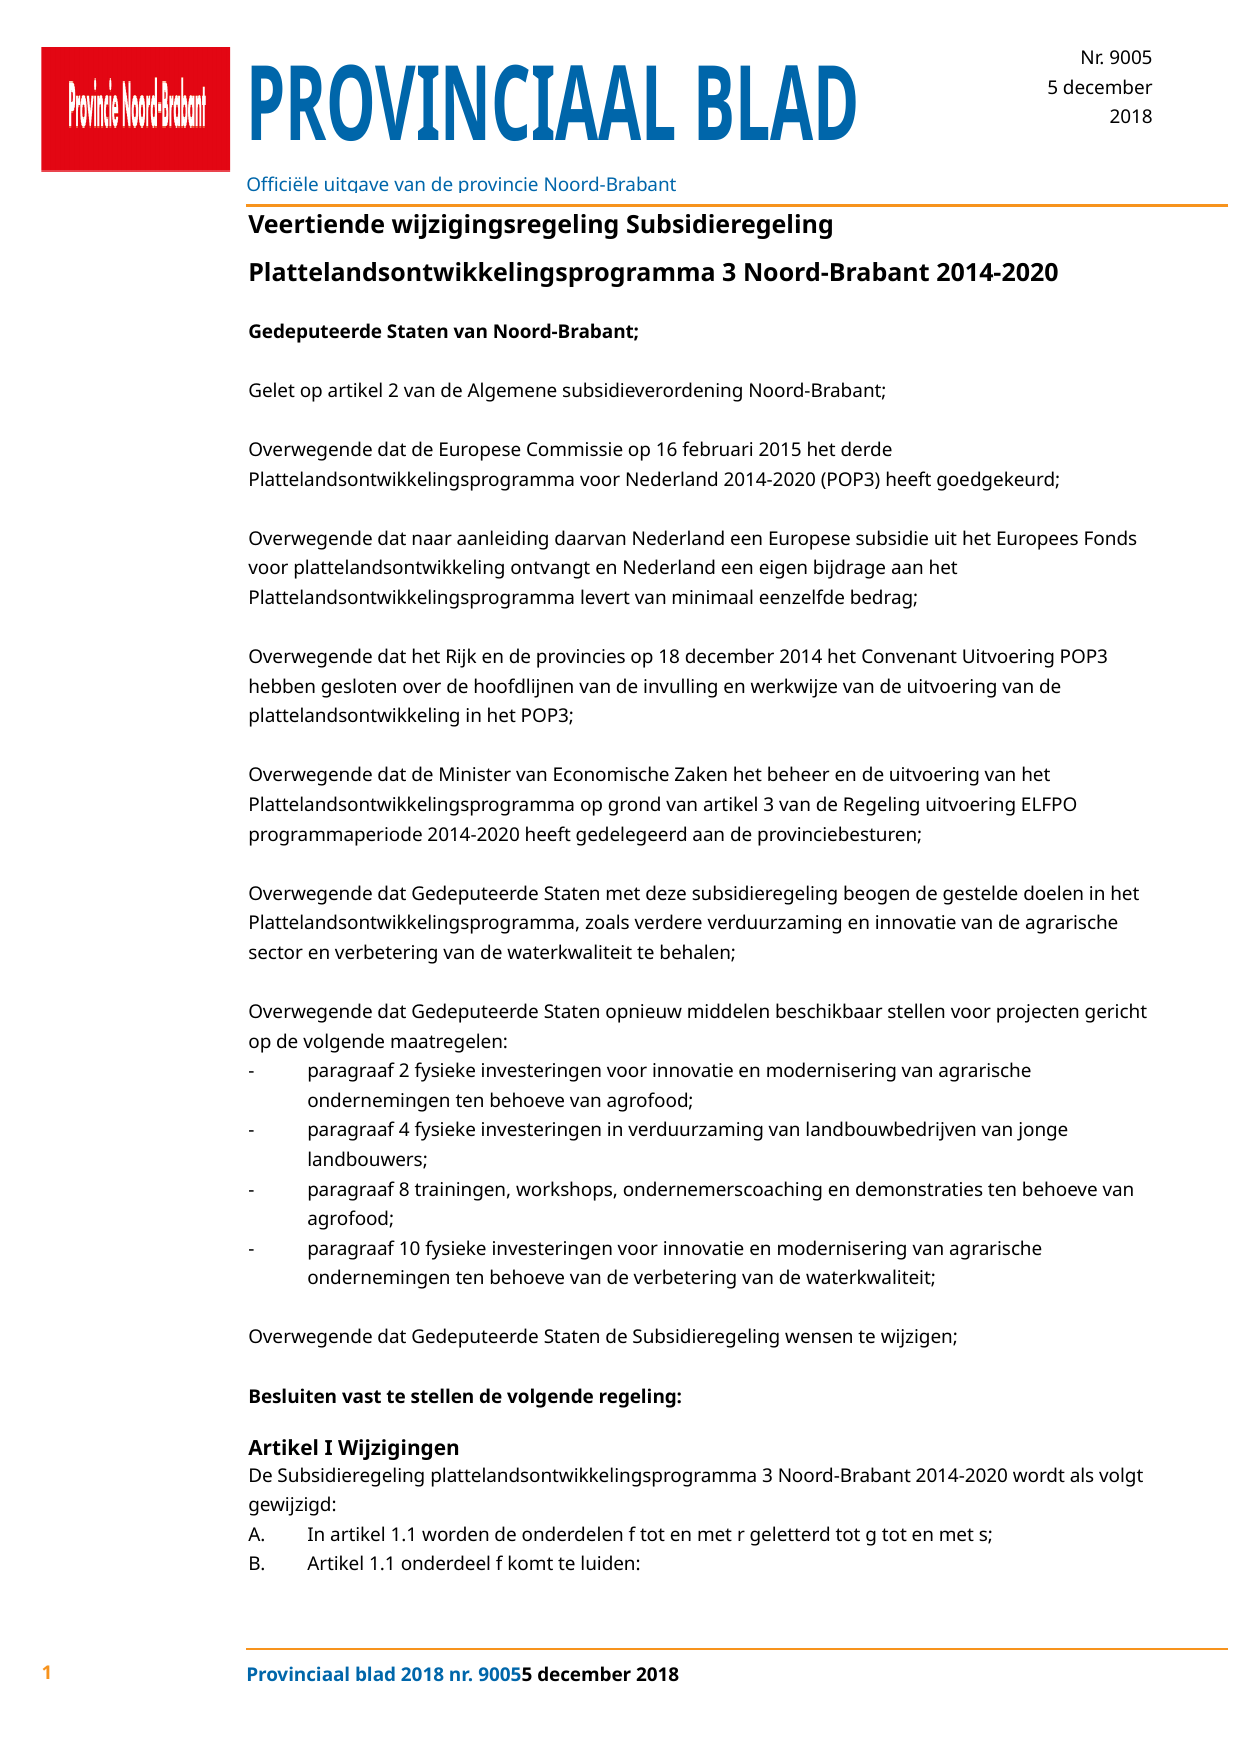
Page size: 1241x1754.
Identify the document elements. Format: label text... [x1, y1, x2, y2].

text Overwegende dat Gedeputeerde Staten opnieuw middelen beschikbaar stellen voor projecten gericht op de volgende maatregelen: [248, 998, 1152, 1054]
list paragraaf 4 fysieke investeringen in verduurzaming van landbouwbedrijven van jonge landbouwers; [248, 1117, 1152, 1172]
text Artikel I Wijzigingen [248, 1433, 1152, 1462]
text Besluiten vast te stellen de volgende regeling: [248, 1383, 1152, 1409]
picture [41, 47, 231, 172]
text Overwegende dat het Rijk en de provincies op 18 december 2014 het Convenant Uitvoering POP3 hebben gesloten over de hoofdlijnen van de invulling en werkwijze van de uitvoering van de plattelandsontwikkeling in het POP3; [248, 643, 1152, 728]
text Overwegende dat Gedeputeerde Staten met deze subsidieregeling beogen de gestelde doelen in het Plattelandsontwikkelingsprogramma, zoals verdere verduurzaming en innovatie van de agrarische sector en verbetering van de waterkwaliteit te behalen; [248, 880, 1152, 965]
list paragraaf 10 fysieke investeringen voor innovatie en modernisering van agrarische ondernemingen ten behoeve van de verbetering van de waterkwaliteit; [248, 1235, 1152, 1290]
text Gedeputeerde Staten van Noord-Brabant; [248, 318, 1152, 344]
text Gelet op artikel 2 van de Algemene subsidieverordening Noord-Brabant; [248, 377, 1152, 403]
list paragraaf 8 trainingen, workshops, ondernemerscoaching en demonstraties ten behoeve van agrofood; [248, 1176, 1152, 1231]
text Overwegende dat de Minister van Economische Zaken het beheer en de uitvoering van het Plattelandsontwikkelingsprogramma op grond van artikel 3 van de Regeling uitvoering ELFPO programmaperiode 2014-2020 heeft gedelegeerd aan de provinciebesturen; [248, 762, 1152, 847]
list paragraaf 2 fysieke investeringen voor innovatie en modernisering van agrarische ondernemingen ten behoeve van agrofood; [248, 1057, 1152, 1113]
text Veertiende wijzigingsregeling Subsidieregeling Plattelandsontwikkelingsprogramma 3 Noord-Brabant 2014-2020 [248, 207, 1152, 288]
list In artikel 1.1 worden de onderdelen f tot en met r geletterd tot g tot en met s; [248, 1521, 1152, 1547]
text Overwegende dat naar aanleiding daarvan Nederland een Europese subsidie uit het Europees Fonds voor plattelandsontwikkeling ontvangt en Nederland een eigen bijdrage aan het Plattelandsontwikkelingsprogramma levert van minimaal eenzelfde bedrag; [248, 525, 1152, 610]
text De Subsidieregeling plattelandsontwikkelingsprogramma 3 Noord-Brabant 2014-2020 wordt als volgt gewijzigd: [248, 1462, 1152, 1517]
text Overwegende dat de Europese Commissie op 16 februari 2015 het derde Plattelandsontwikkelingsprogramma voor Nederland 2014-2020 (POP3) heeft goedgekeurd; [248, 436, 1152, 492]
text Overwegende dat Gedeputeerde Staten de Subsidieregeling wensen te wijzigen; [248, 1324, 1152, 1349]
list Artikel 1.1 onderdeel f komt te luiden: [248, 1551, 1152, 1576]
